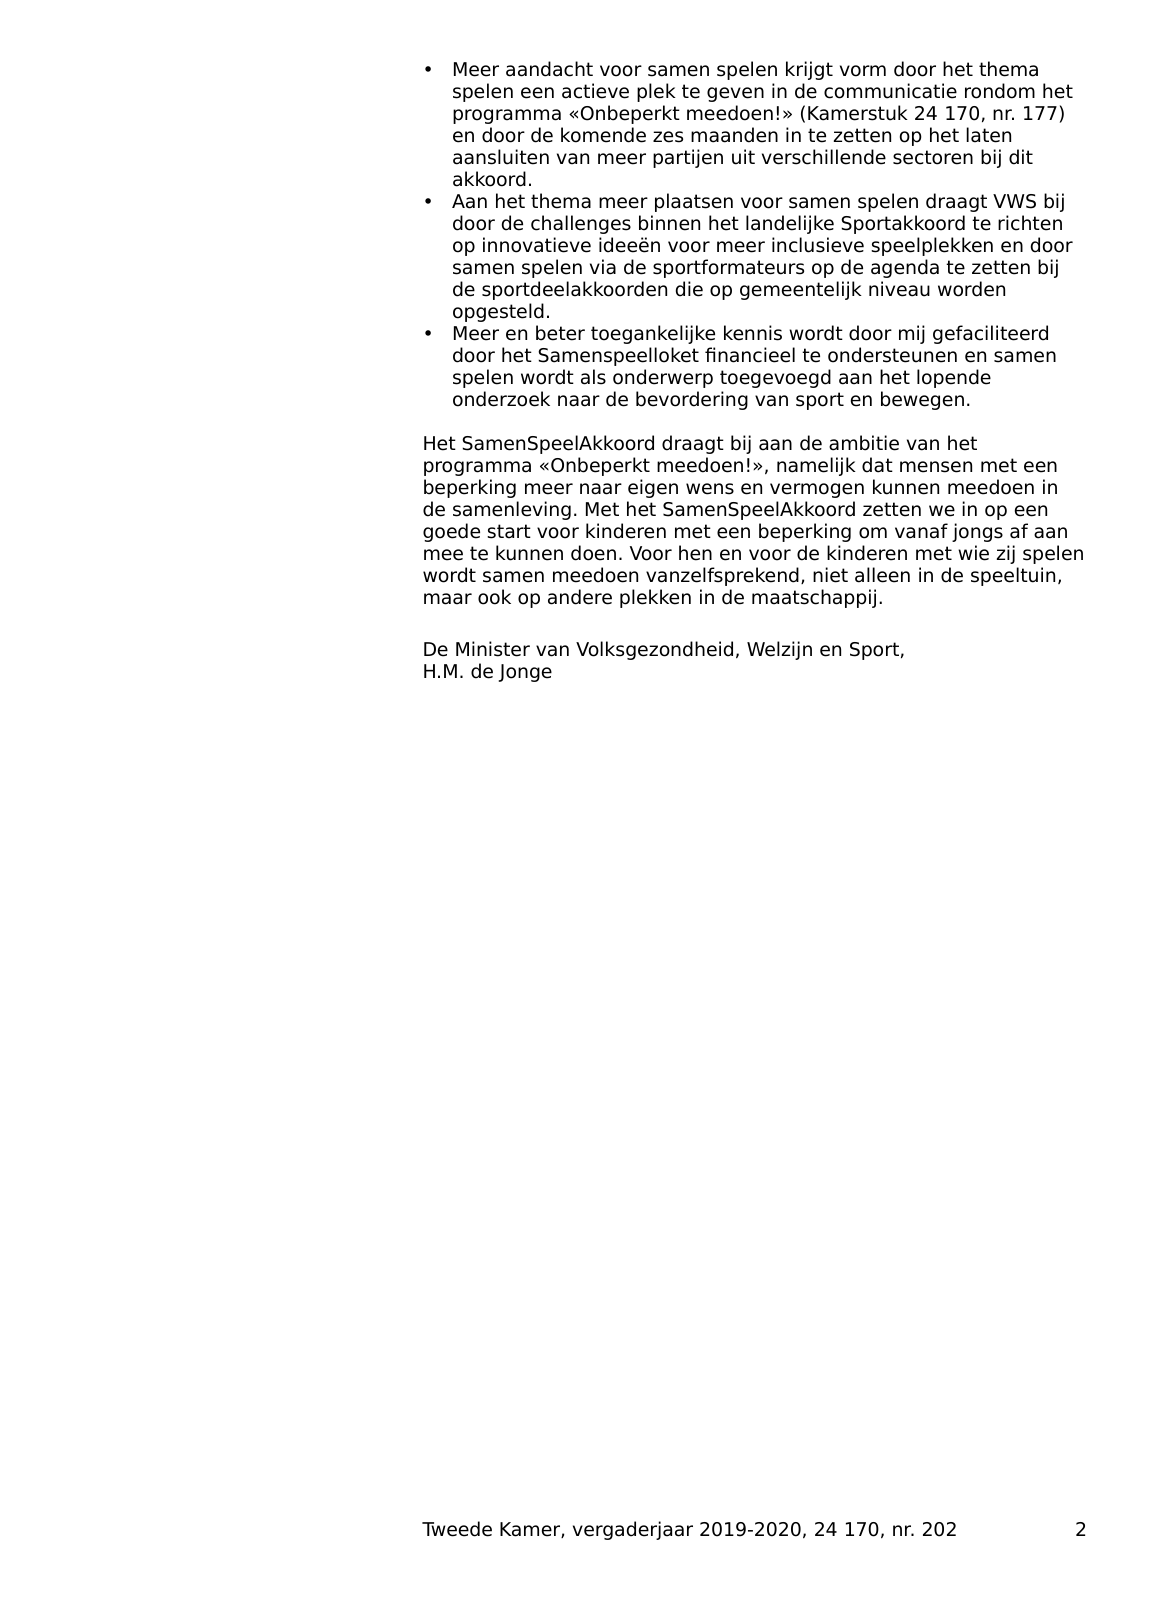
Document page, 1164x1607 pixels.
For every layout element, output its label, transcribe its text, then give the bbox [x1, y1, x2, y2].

text Het SamenSpeelAkkoord draagt bij aan de ambitie van het programma «Onbeperkt meedoen!», namelijk dat mensen met een beperking meer naar eigen wens en vermogen kunnen meedoen in de samenleving. Met het SamenSpeelAkkoord zetten we in op een goede start voor kinderen met een beperking om vanaf jongs af aan mee te kunnen doen. Voor hen en voor de kinderen met wie zij spelen wordt samen meedoen vanzelfsprekend, niet alleen in de speeltuin, maar ook op andere plekken in de maatschappij. [422, 433, 1087, 609]
text • Aan het thema meer plaatsen voor samen spelen draagt VWS bij door de challenges binnen het landelijke Sportakkoord te richten op innovatieve ideeën voor meer inclusieve speelplekken en door samen spelen via de sportformateurs op de agenda te zetten bij de sportdeelakkoorden die op gemeentelijk niveau worden opgesteld. [422, 191, 1087, 323]
text • Meer aandacht voor samen spelen krijgt vorm door het thema spelen een actieve plek te geven in de communicatie rondom het programma «Onbeperkt meedoen!» (Kamerstuk 24 170, nr. 177) en door de komende zes maanden in te zetten op het laten aansluiten van meer partijen uit verschillende sectoren bij dit akkoord. [422, 59, 1087, 191]
text De Minister van Volksgezondheid, Welzijn en Sport, H.M. de Jonge [422, 639, 1087, 683]
text • Meer en beter toegankelijke kennis wordt door mij gefaciliteerd door het Samenspeelloket financieel te ondersteunen en samen spelen wordt als onderwerp toegevoegd aan het lopende onderzoek naar de bevordering van sport en bewegen. [422, 323, 1087, 411]
